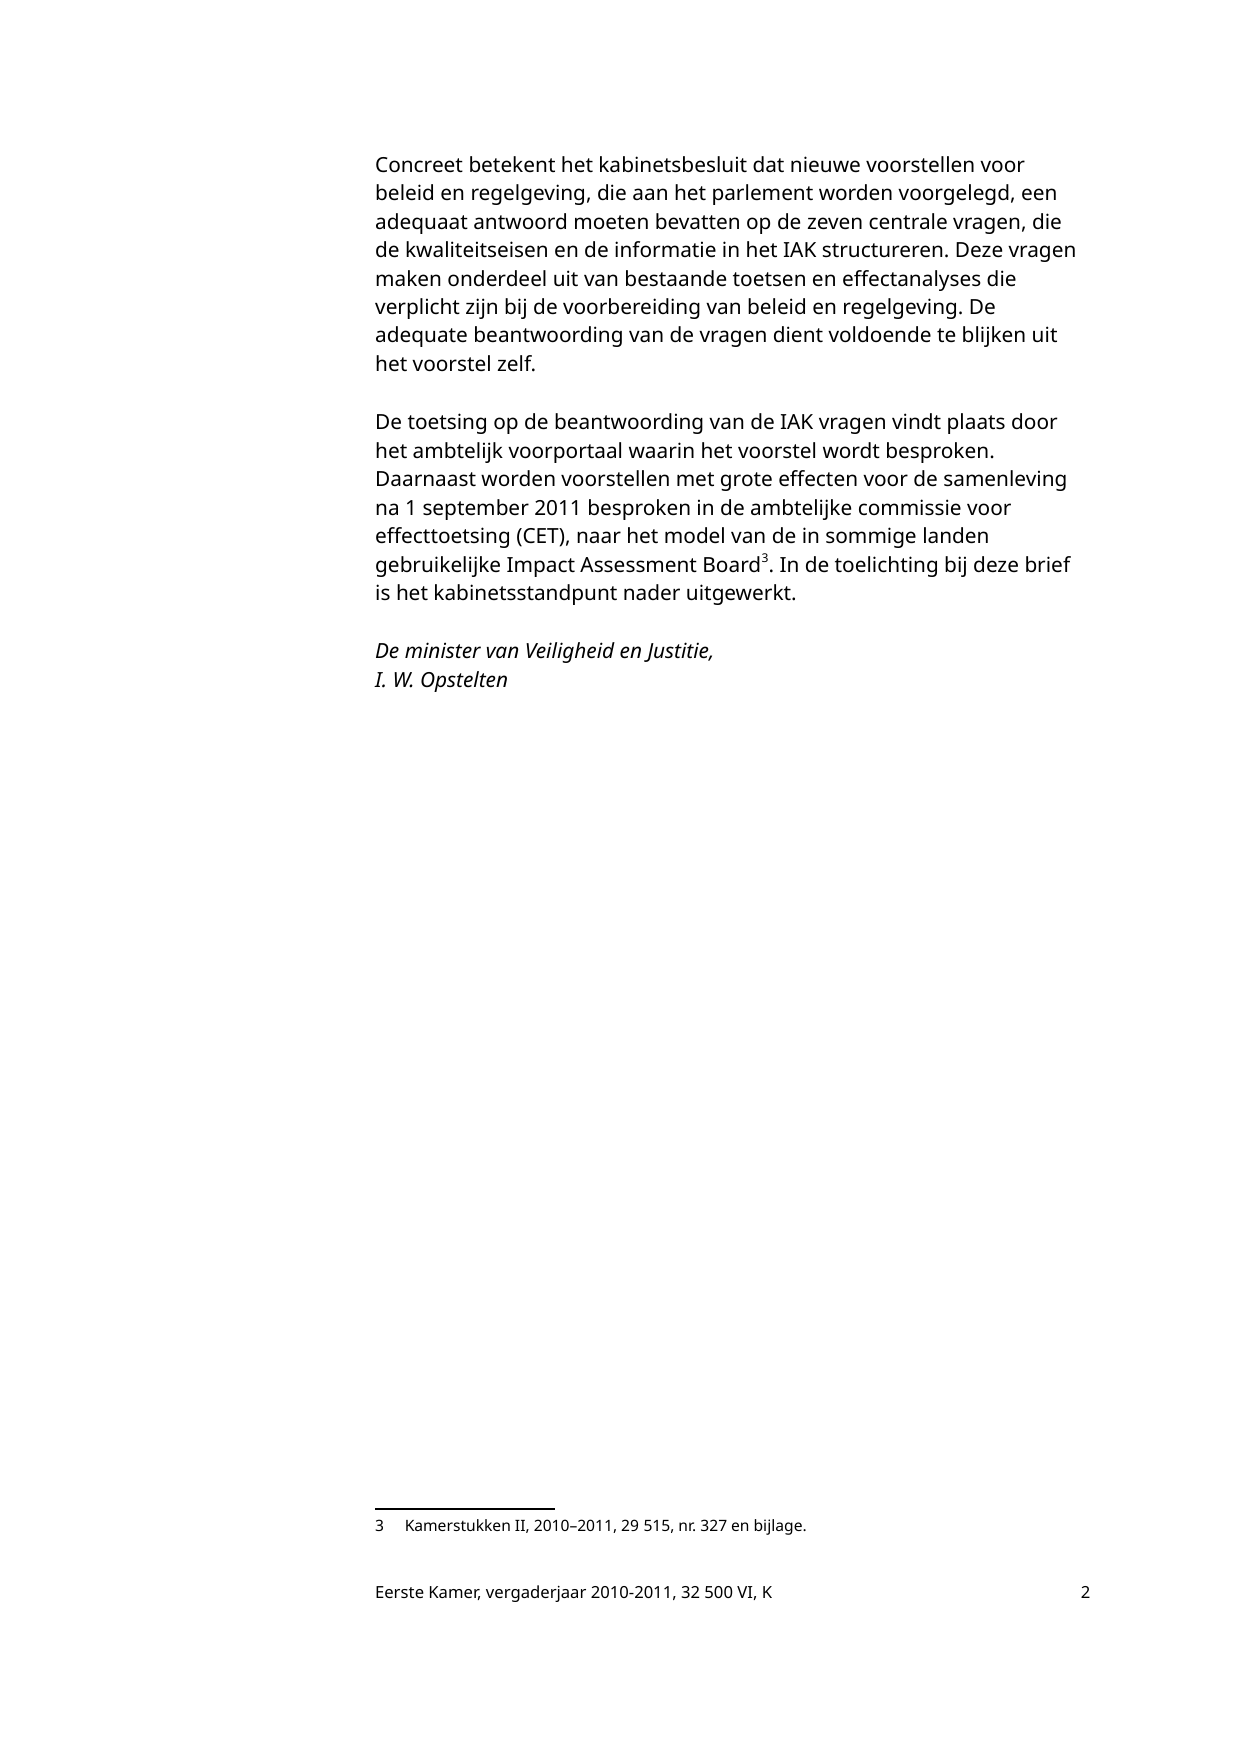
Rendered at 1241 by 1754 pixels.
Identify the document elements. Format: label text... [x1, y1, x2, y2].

text De toetsing op de beantwoording van de IAK vragen vindt plaats door het ambtelijk voorportaal waarin het voorstel wordt besproken. Daarnaast worden voorstellen met grote effecten voor de samenleving na 1 september 2011 besproken in de ambtelijke commissie voor effecttoetsing (CET), naar het model van de in sommige landen gebruikelijke Impact Assessment Board. In de toelichting bij deze brief is het kabinetsstandpunt nader uitgewerkt. [375, 407, 1090, 607]
text Kamerstukken II, 2010–2011, 29 515, nr. 327 en bijlage. [375, 1508, 1090, 1536]
text Concreet betekent het kabinetsbesluit dat nieuwe voorstellen voor beleid en regelgeving, die aan het parlement worden voorgelegd, een adequaat antwoord moeten bevatten op de zeven centrale vragen, die de kwaliteitseisen en de informatie in het IAK structureren. Deze vragen maken onderdeel uit van bestaande toetsen en effectanalyses die verplicht zijn bij de voorbereiding van beleid en regelgeving. De adequate beantwoording van de vragen dient voldoende te blijken uit het voorstel zelf. [375, 150, 1090, 377]
text De minister van Veiligheid en Justitie, [375, 637, 1090, 665]
text I. W. Opstelten [375, 665, 1090, 693]
